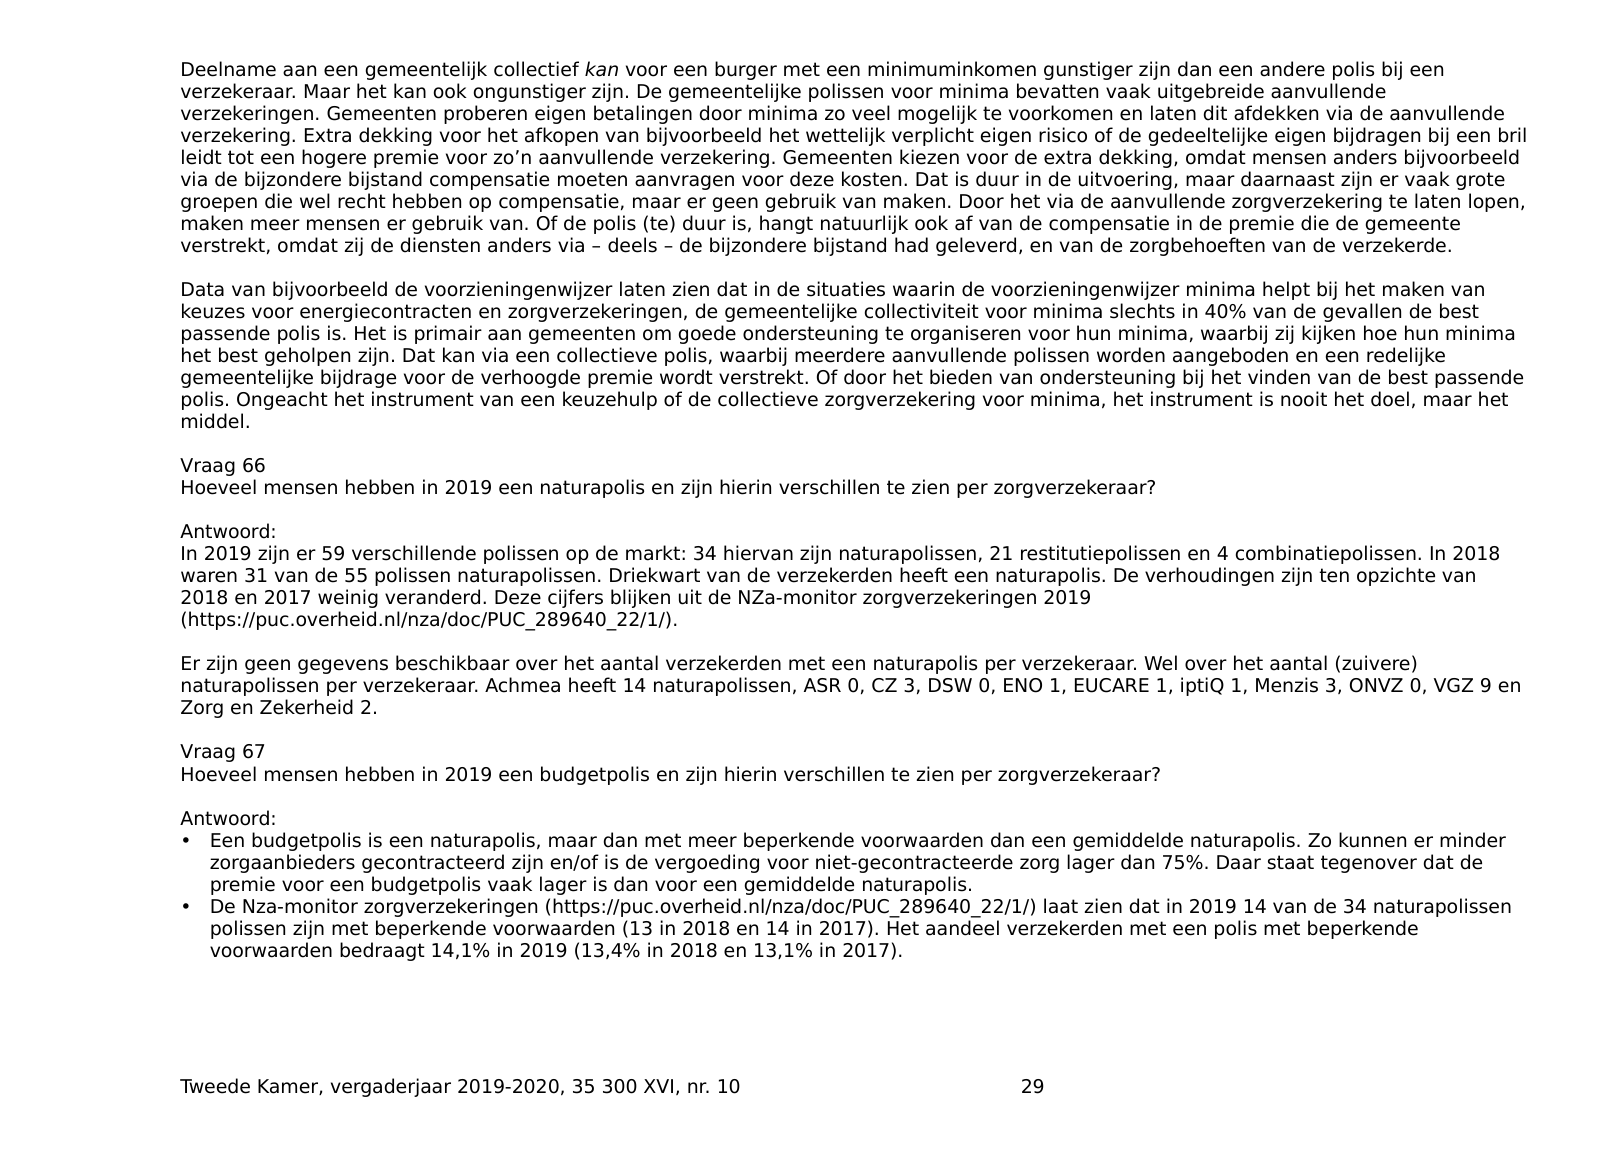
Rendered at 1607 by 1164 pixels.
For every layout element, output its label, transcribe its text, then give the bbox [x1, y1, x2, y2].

text Hoeveel mensen hebben in 2019 een naturapolis en zijn hierin verschillen te zien per zorgverzekeraar? [180, 477, 1529, 499]
text Deelname aan een gemeentelijk collectief kan voor een burger met een minimuminkomen gunstiger zijn dan een andere polis bij een verzekeraar. Maar het kan ook ongunstiger zijn. De gemeentelijke polissen voor minima bevatten vaak uitgebreide aanvullende verzekeringen. Gemeenten proberen eigen betalingen door minima zo veel mogelijk te voorkomen en laten dit afdekken via de aanvullende verzekering. Extra dekking voor het afkopen van bijvoorbeeld het wettelijk verplicht eigen risico of de gedeeltelijke eigen bijdragen bij een bril leidt tot een hogere premie voor zo’n aanvullende verzekering. Gemeenten kiezen voor de extra dekking, omdat mensen anders bijvoorbeeld via de bijzondere bijstand compensatie moeten aanvragen voor deze kosten. Dat is duur in de uitvoering, maar daarnaast zijn er vaak grote groepen die wel recht hebben op compensatie, maar er geen gebruik van maken. Door het via de aanvullende zorgverzekering te laten lopen, maken meer mensen er gebruik van. Of de polis (te) duur is, hangt natuurlijk ook af van de compensatie in de premie die de gemeente verstrekt, omdat zij de diensten anders via – deels – de bijzondere bijstand had geleverd, en van de zorgbehoeften van de verzekerde. [180, 59, 1529, 257]
text Hoeveel mensen hebben in 2019 een budgetpolis en zijn hierin verschillen te zien per zorgverzekeraar? [180, 763, 1529, 785]
text Vraag 66 [180, 455, 1529, 477]
text Data van bijvoorbeeld de voorzieningenwijzer laten zien dat in de situaties waarin de voorzieningenwijzer minima helpt bij het maken van keuzes voor energiecontracten en zorgverzekeringen, de gemeentelijke collectiviteit voor minima slechts in 40% van de gevallen de best passende polis is. Het is primair aan gemeenten om goede ondersteuning te organiseren voor hun minima, waarbij zij kijken hoe hun minima het best geholpen zijn. Dat kan via een collectieve polis, waarbij meerdere aanvullende polissen worden aangeboden en een redelijke gemeentelijke bijdrage voor de verhoogde premie wordt verstrekt. Of door het bieden van ondersteuning bij het vinden van de best passende polis. Ongeacht het instrument van een keuzehulp of de collectieve zorgverzekering voor minima, het instrument is nooit het doel, maar het middel. [180, 279, 1529, 433]
text In 2019 zijn er 59 verschillende polissen op de markt: 34 hiervan zijn naturapolissen, 21 restitutiepolissen en 4 combinatiepolissen. In 2018 waren 31 van de 55 polissen naturapolissen. Driekwart van de verzekerden heeft een naturapolis. De verhoudingen zijn ten opzichte van 2018 en 2017 weinig veranderd. Deze cijfers blijken uit de NZa-monitor zorgverzekeringen 2019 (https://puc.overheid.nl/nza/doc/PUC_289640_22/1/). [180, 543, 1529, 631]
text Er zijn geen gegevens beschikbaar over het aantal verzekerden met een naturapolis per verzekeraar. Wel over het aantal (zuivere) naturapolissen per verzekeraar. Achmea heeft 14 naturapolissen, ASR 0, CZ 3, DSW 0, ENO 1, EUCARE 1, iptiQ 1, Menzis 3, ONVZ 0, VGZ 9 en Zorg en Zekerheid 2. [180, 653, 1529, 719]
text Vraag 67 [180, 741, 1529, 763]
text Antwoord: [180, 521, 1529, 543]
text Antwoord: [180, 808, 1529, 829]
text • De Nza-monitor zorgverzekeringen (https://puc.overheid.nl/nza/doc/PUC_289640_22/1/) laat zien dat in 2019 14 van de 34 naturapolissen polissen zijn met beperkende voorwaarden (13 in 2018 en 14 in 2017). Het aandeel verzekerden met een polis met beperkende voorwaarden bedraagt 14,1% in 2019 (13,4% in 2018 en 13,1% in 2017). [180, 896, 1529, 961]
text • Een budgetpolis is een naturapolis, maar dan met meer beperkende voorwaarden dan een gemiddelde naturapolis. Zo kunnen er minder zorgaanbieders gecontracteerd zijn en/of is de vergoeding voor niet-gecontracteerde zorg lager dan 75%. Daar staat tegenover dat de premie voor een budgetpolis vaak lager is dan voor een gemiddelde naturapolis. [180, 829, 1529, 896]
